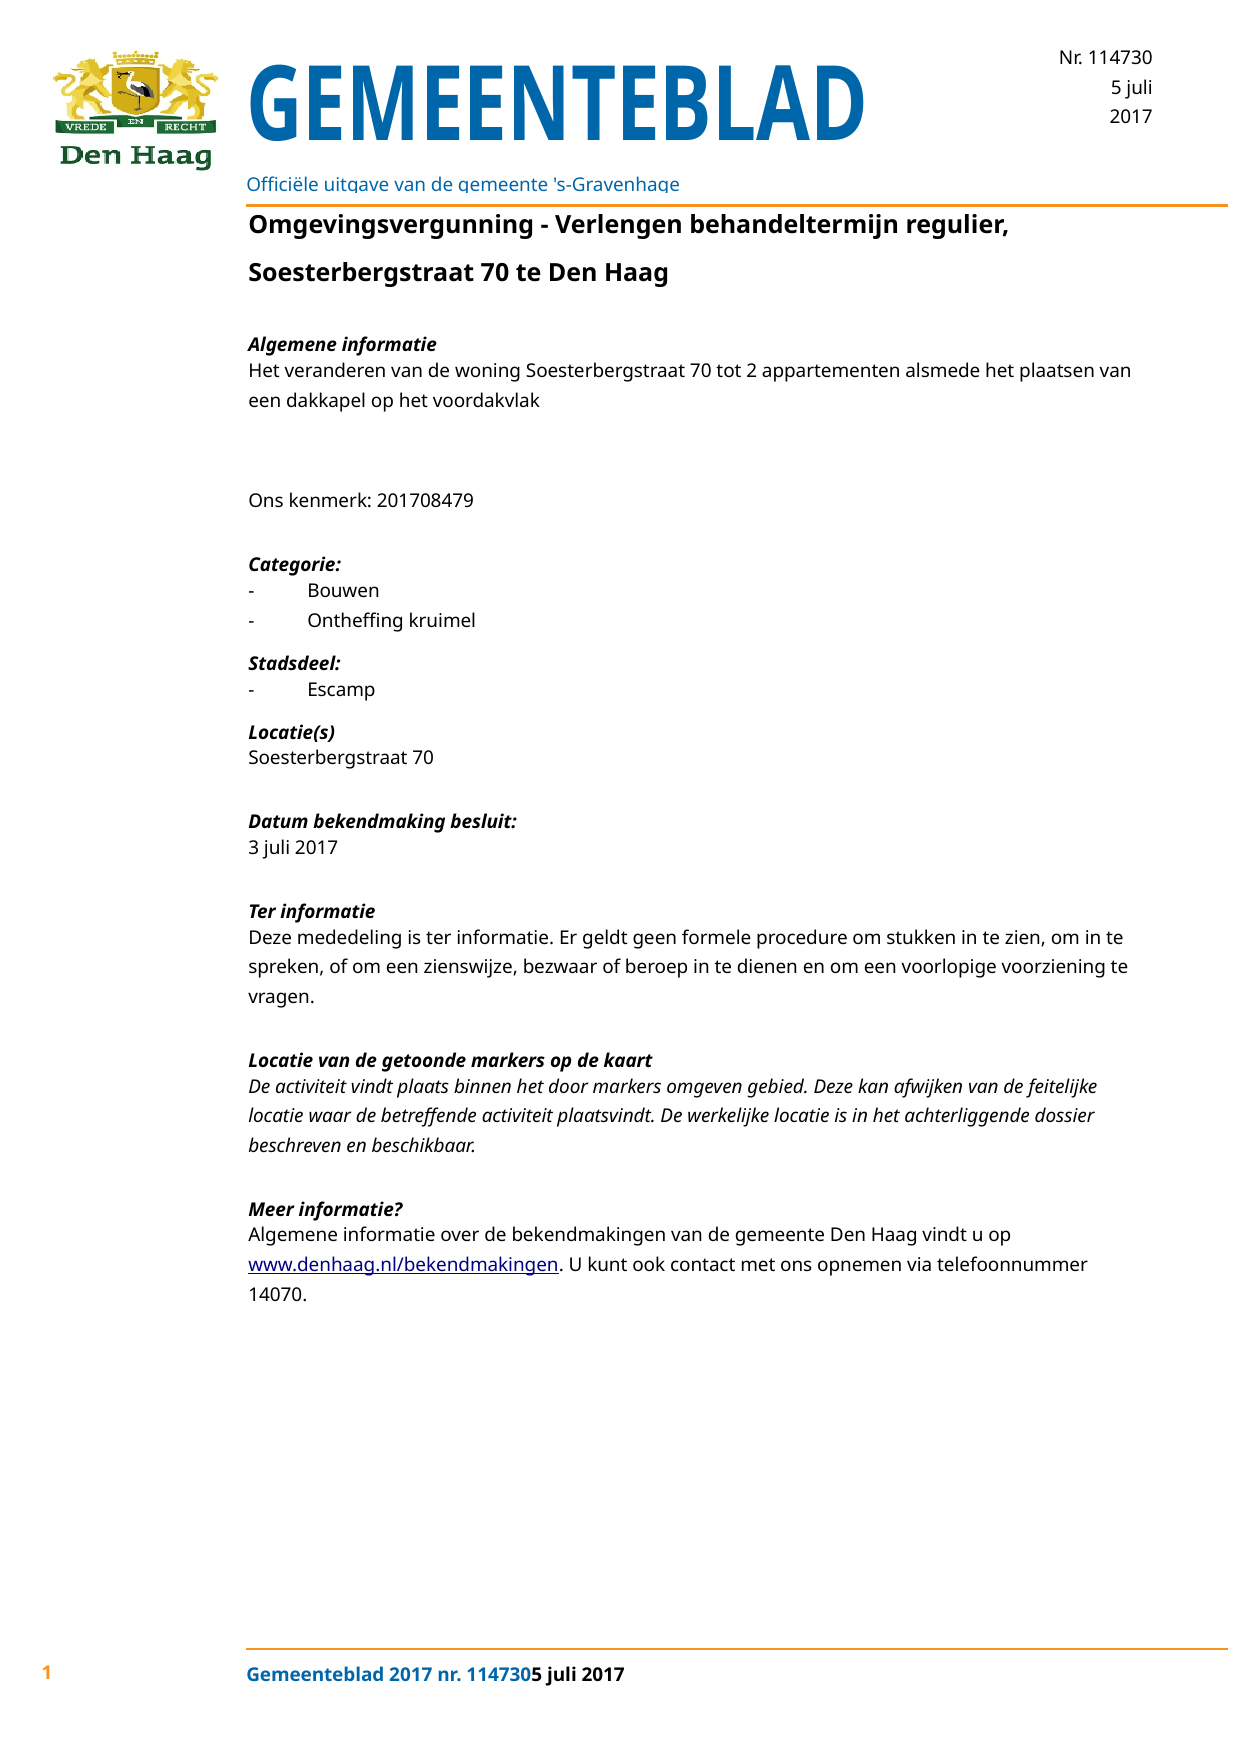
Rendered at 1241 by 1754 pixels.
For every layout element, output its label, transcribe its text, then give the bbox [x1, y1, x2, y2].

text De activiteit vindt plaats binnen het door markers omgeven gebied. Deze kan afwijken van de feitelijke locatie waar de betreffende activiteit plaatsvindt. De werkelijke locatie is in het achterliggende dossier beschreven en beschikbaar. [248, 1073, 1152, 1158]
text Algemene informatie over de bekendmakingen van de gemeente Den Haag vindt u op www.denhaag.nl/bekendmakingen. U kunt ook contact met ons opnemen via telefoonnummer 14070. [248, 1222, 1152, 1307]
text Deze mededeling is ter informatie. Er geldt geen formele procedure om stukken in te zien, om in te spreken, of om een zienswijze, bezwaar of beroep in te dienen en om een voorlopige voorziening te vragen. [248, 924, 1152, 1009]
text Locatie van de getoonde markers op de kaart [248, 1047, 1152, 1073]
list Bouwen [248, 577, 1152, 603]
text Datum bekendmaking besluit: [248, 808, 1152, 834]
text Het veranderen van de woning Soesterbergstraat 70 tot 2 appartementen alsmede het plaatsen van een dakkapel op het voordakvlak [248, 357, 1152, 412]
text Algemene informatie [248, 331, 1152, 357]
text Soesterbergstraat 70 [248, 744, 1152, 770]
text Locatie(s) [248, 719, 1152, 744]
text Stadsdeel: [248, 650, 1152, 676]
picture [41, 47, 231, 172]
list Escamp [248, 676, 1152, 701]
text 3 juli 2017 [248, 834, 1152, 860]
text Ter informatie [248, 898, 1152, 924]
text Ons kenmerk: 201708479 [248, 488, 1152, 513]
text Meer informatie? [248, 1196, 1152, 1222]
text Categorie: [248, 552, 1152, 577]
list Ontheffing kruimel [248, 607, 1152, 633]
text Omgevingsvergunning - Verlengen behandeltermijn regulier, Soesterbergstraat 70 te Den Haag [248, 207, 1152, 288]
